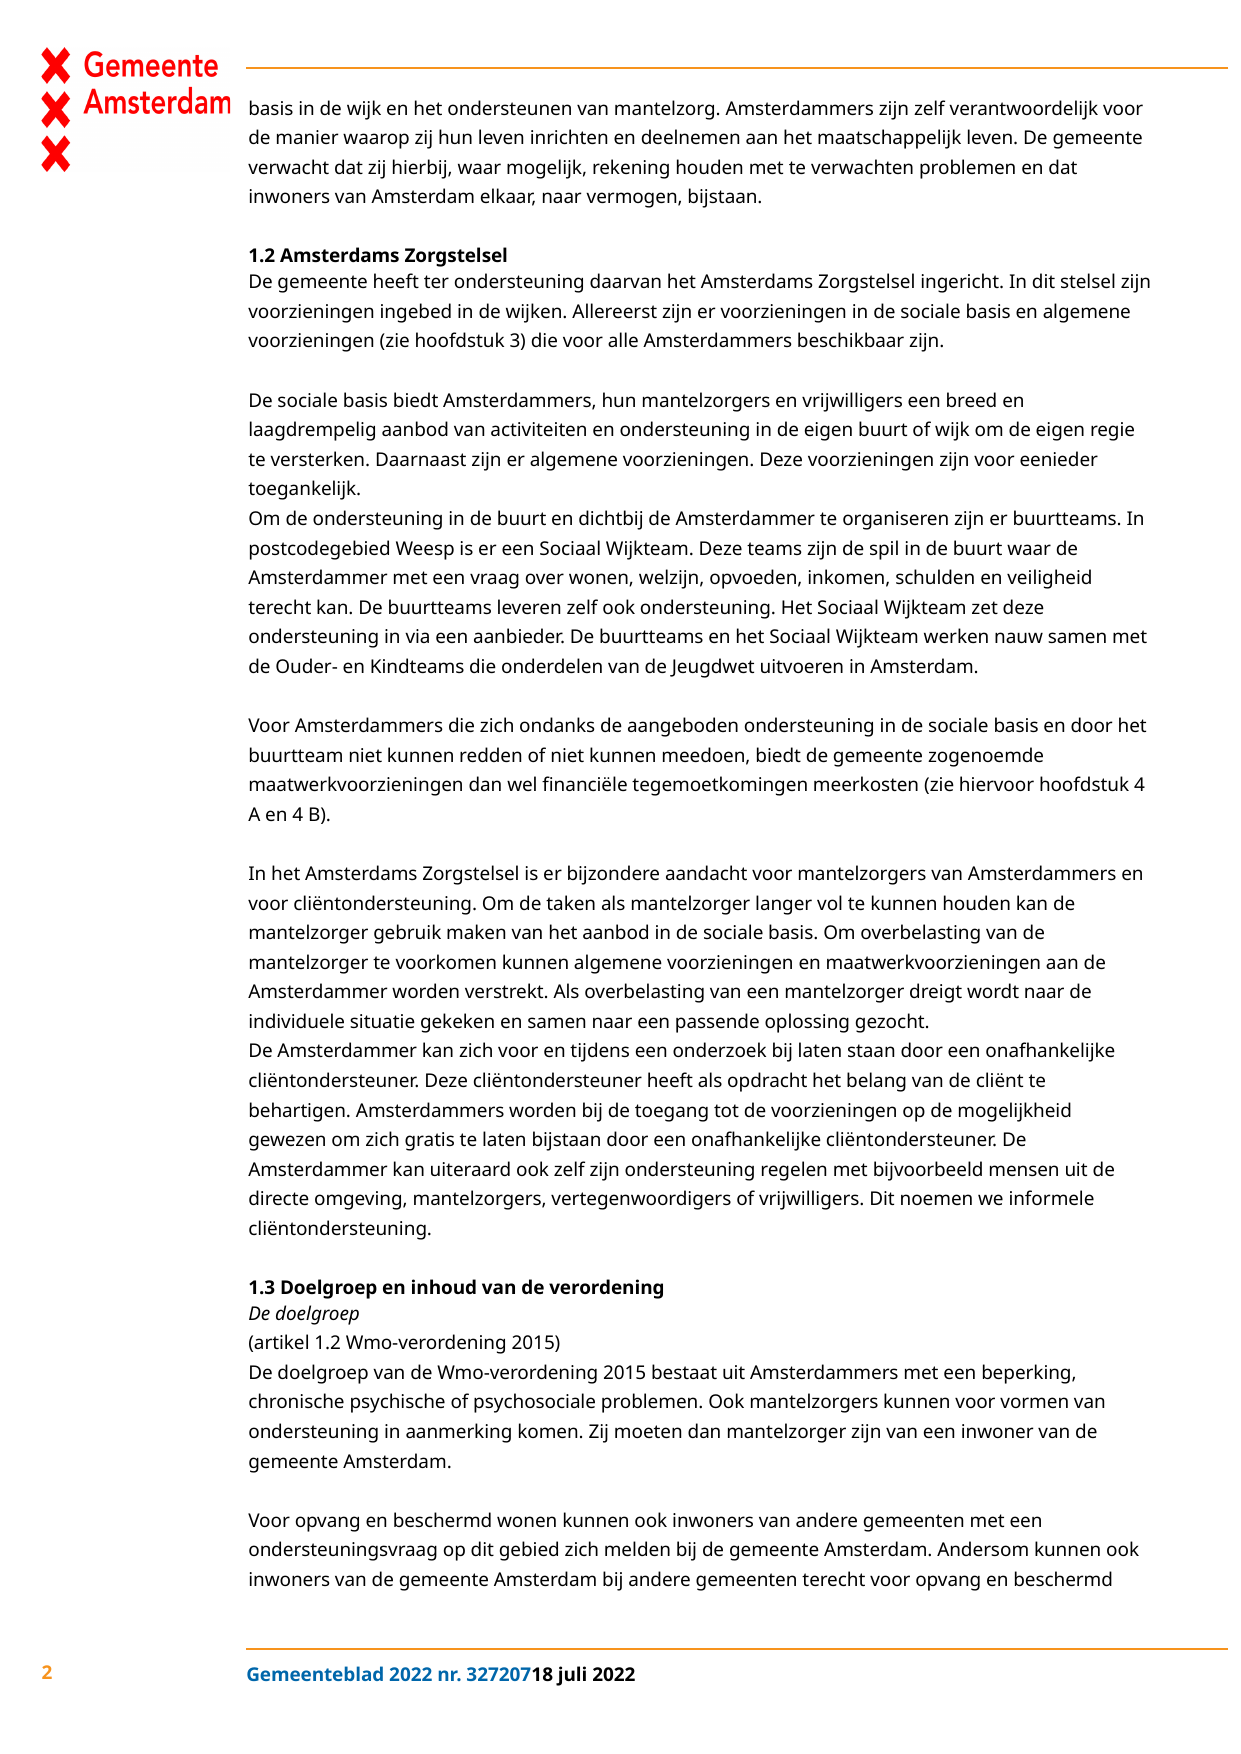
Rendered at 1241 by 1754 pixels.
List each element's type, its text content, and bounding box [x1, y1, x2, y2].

text De sociale basis biedt Amsterdammers, hun mantelzorgers en vrijwilligers een breed en laagdrempelig aanbod van activiteiten en ondersteuning in de eigen buurt of wijk om de eigen regie te versterken. Daarnaast zijn er algemene voorzieningen. Deze voorzieningen zijn voor eenieder toegankelijk. [248, 387, 1152, 501]
text Voor opvang en beschermd wonen kunnen ook inwoners van andere gemeenten met een ondersteuningsvraag op dit gebied zich melden bij de gemeente Amsterdam. Andersom kunnen ook inwoners van de gemeente Amsterdam bij andere gemeenten terecht voor opvang en beschermd [248, 1507, 1152, 1592]
text Voor Amsterdammers die zich ondanks de aangeboden ondersteuning in de sociale basis en door het buurtteam niet kunnen redden of niet kunnen meedoen, biedt de gemeente zogenoemde maatwerkvoorzieningen dan wel financiële tegemoetkomingen meerkosten (zie hiervoor hoofdstuk 4 A en 4 B). [248, 712, 1152, 827]
text 1.3 Doelgroep en inhoud van de verordening [248, 1274, 1152, 1300]
text (artikel 1.2 Wmo-verordening 2015) [248, 1329, 1152, 1355]
text 1.2 Amsterdams Zorgstelsel [248, 243, 1152, 268]
text In het Amsterdams Zorgstelsel is er bijzondere aandacht voor mantelzorgers van Amsterdammers en voor cliëntondersteuning. Om de taken als mantelzorger langer vol te kunnen houden kan de mantelzorger gebruik maken van het aanbod in de sociale basis. Om overbelasting van de mantelzorger te voorkomen kunnen algemene voorzieningen en maatwerkvoorzieningen aan de Amsterdammer worden verstrekt. Als overbelasting van een mantelzorger dreigt wordt naar de individuele situatie gekeken en samen naar een passende oplossing gezocht. [248, 860, 1152, 1034]
text De doelgroep [248, 1300, 1152, 1326]
text Om de ondersteuning in de buurt en dichtbij de Amsterdammer te organiseren zijn er buurtteams. In postcodegebied Weesp is er een Sociaal Wijkteam. Deze teams zijn de spil in de buurt waar de Amsterdammer met een vraag over wonen, welzijn, opvoeden, inkomen, schulden en veiligheid terecht kan. De buurtteams leveren zelf ook ondersteuning. Het Sociaal Wijkteam zet deze ondersteuning in via een aanbieder. De buurtteams en het Sociaal Wijkteam werken nauw samen met de Ouder- en Kindteams die onderdelen van de Jeugdwet uitvoeren in Amsterdam. [248, 505, 1152, 679]
text De gemeente heeft ter ondersteuning daarvan het Amsterdams Zorgstelsel ingericht. In dit stelsel zijn voorzieningen ingebed in de wijken. Allereerst zijn er voorzieningen in de sociale basis en algemene voorzieningen (zie hoofdstuk 3) die voor alle Amsterdammers beschikbaar zijn. [248, 268, 1152, 353]
picture [41, 47, 231, 172]
text De doelgroep van de Wmo-verordening 2015 bestaat uit Amsterdammers met een beperking, chronische psychische of psychosociale problemen. Ook mantelzorgers kunnen voor vormen van ondersteuning in aanmerking komen. Zij moeten dan mantelzorger zijn van een inwoner van de gemeente Amsterdam. [248, 1359, 1152, 1474]
text basis in de wijk en het ondersteunen van mantelzorg. Amsterdammers zijn zelf verantwoordelijk voor de manier waarop zij hun leven inrichten en deelnemen aan het maatschappelijk leven. De gemeente verwacht dat zij hierbij, waar mogelijk, rekening houden met te verwachten problemen en dat inwoners van Amsterdam elkaar, naar vermogen, bijstaan. [248, 95, 1152, 209]
text De Amsterdammer kan zich voor en tijdens een onderzoek bij laten staan door een onafhankelijke cliëntondersteuner. Deze cliëntondersteuner heeft als opdracht het belang van de cliënt te behartigen. Amsterdammers worden bij de toegang tot de voorzieningen op de mogelijkheid gewezen om zich gratis te laten bijstaan door een onafhankelijke cliëntondersteuner. De Amsterdammer kan uiteraard ook zelf zijn ondersteuning regelen met bijvoorbeeld mensen uit de directe omgeving, mantelzorgers, vertegenwoordigers of vrijwilligers. Dit noemen we informele cliëntondersteuning. [248, 1038, 1152, 1241]
